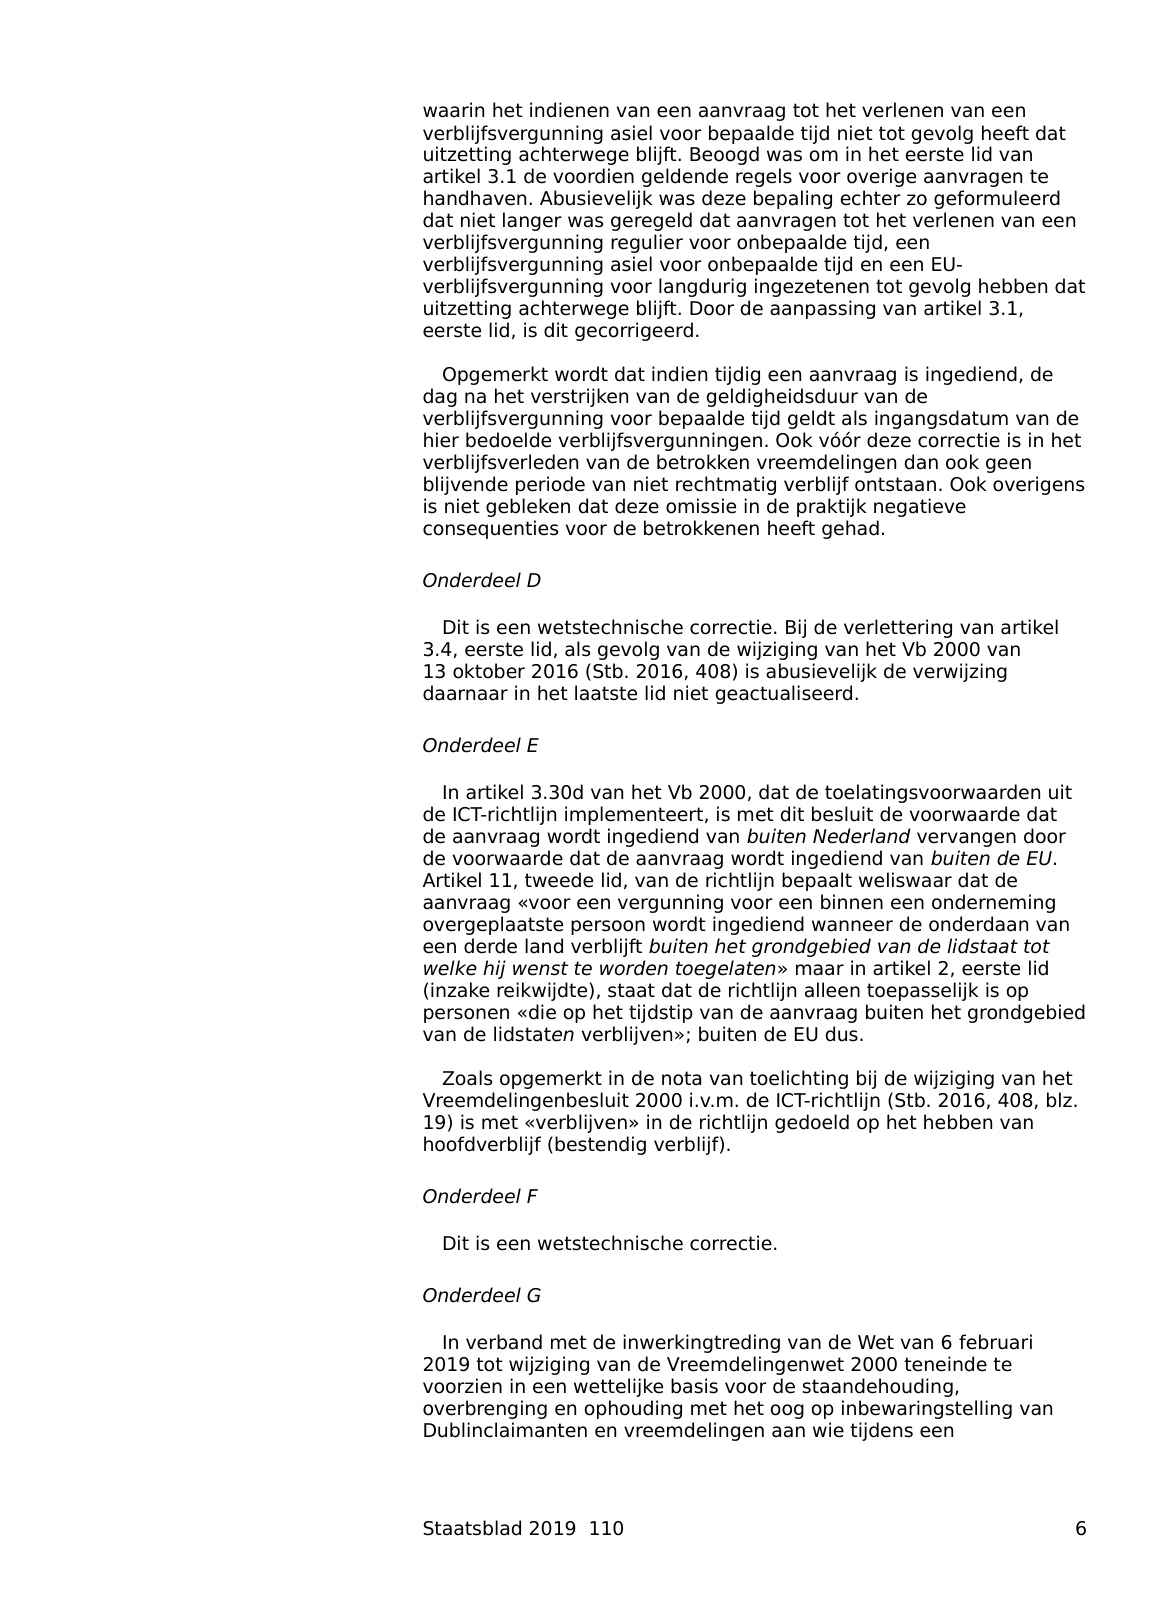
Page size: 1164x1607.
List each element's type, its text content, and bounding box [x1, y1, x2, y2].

text Opgemerkt wordt dat indien tijdig een aanvraag is ingediend, de dag na het verstrijken van de geldigheidsduur van de verblijfsvergunning voor bepaalde tijd geldt als ingangsdatum van de hier bedoelde verblijfsvergunningen. Ook vóór deze correctie is in het verblijfsverleden van de betrokken vreemdelingen dan ook geen blijvende periode van niet rechtmatig verblijf ontstaan. Ook overigens is niet gebleken dat deze omissie in de praktijk negatieve consequenties voor de betrokkenen heeft gehad. [422, 364, 1087, 540]
text Dit is een wetstechnische correctie. [422, 1233, 1087, 1255]
subtitle Onderdeel G [422, 1285, 1087, 1307]
text Dit is een wetstechnische correctie. Bij de verlettering van artikel 3.4, eerste lid, als gevolg van de wijziging van het Vb 2000 van 13 oktober 2016 (Stb. 2016, 408) is abusievelijk de verwijzing daarnaar in het laatste lid niet geactualiseerd. [422, 617, 1087, 705]
subtitle Onderdeel E [422, 735, 1087, 757]
text waarin het indienen van een aanvraag tot het verlenen van een verblijfsvergunning asiel voor bepaalde tijd niet tot gevolg heeft dat uitzetting achterwege blijft. Beoogd was om in het eerste lid van artikel 3.1 de voordien geldende regels voor overige aanvragen te handhaven. Abusievelijk was deze bepaling echter zo geformuleerd dat niet langer was geregeld dat aanvragen tot het verlenen van een verblijfsvergunning regulier voor onbepaalde tijd, een verblijfsvergunning asiel voor onbepaalde tijd en een EU-verblijfsvergunning voor langdurig ingezetenen tot gevolg hebben dat uitzetting achterwege blijft. Door de aanpassing van artikel 3.1, eerste lid, is dit gecorrigeerd. [422, 100, 1087, 342]
subtitle Onderdeel F [422, 1186, 1087, 1208]
subtitle Onderdeel D [422, 570, 1087, 592]
text In verband met de inwerkingtreding van de Wet van 6 februari 2019 tot wijziging van de Vreemdelingenwet 2000 teneinde te voorzien in een wettelijke basis voor de staandehouding, overbrenging en ophouding met het oog op inbewaringstelling van Dublinclaimanten en vreemdelingen aan wie tijdens een [422, 1332, 1087, 1442]
text In artikel 3.30d van het Vb 2000, dat de toelatingsvoorwaarden uit de ICT-richtlijn implementeert, is met dit besluit de voorwaarde dat de aanvraag wordt ingediend van buiten Nederland vervangen door de voorwaarde dat de aanvraag wordt ingediend van buiten de EU. Artikel 11, tweede lid, van de richtlijn bepaalt weliswaar dat de aanvraag «voor een vergunning voor een binnen een onderneming overgeplaatste persoon wordt ingediend wanneer de onderdaan van een derde land verblijft buiten het grondgebied van de lidstaat tot welke hij wenst te worden toegelaten» maar in artikel 2, eerste lid (inzake reikwijdte), staat dat de richtlijn alleen toepasselijk is op personen «die op het tijdstip van de aanvraag buiten het grondgebied van de lidstaten verblijven»; buiten de EU dus. [422, 782, 1087, 1046]
text Zoals opgemerkt in de nota van toelichting bij de wijziging van het Vreemdelingenbesluit 2000 i.v.m. de ICT-richtlijn (Stb. 2016, 408, blz. 19) is met «verblijven» in de richtlijn gedoeld op het hebben van hoofdverblijf (bestendig verblijf). [422, 1068, 1087, 1156]
